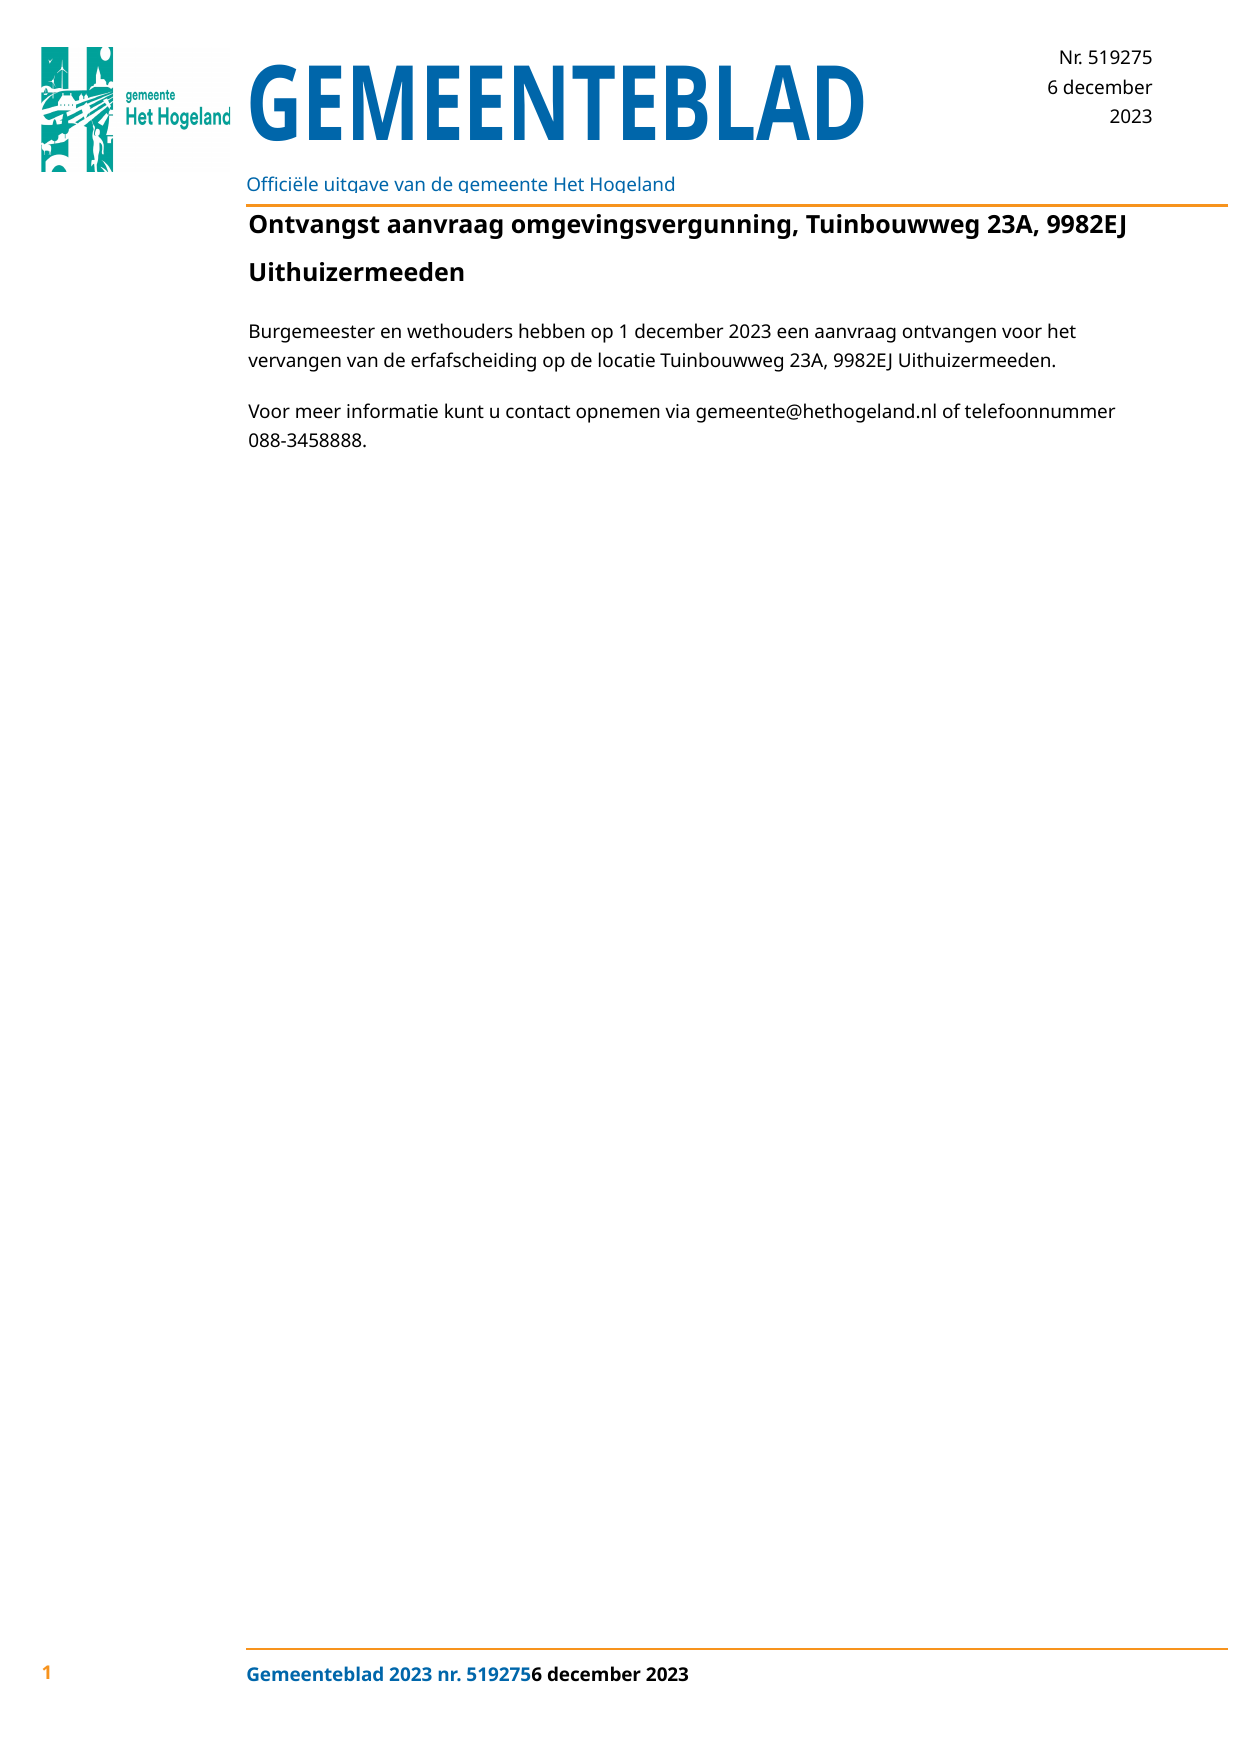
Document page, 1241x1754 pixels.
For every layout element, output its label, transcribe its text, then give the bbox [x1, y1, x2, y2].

text Burgemeester en wethouders hebben op 1 december 2023 een aanvraag ontvangen voor het vervangen van de erfafscheiding op de locatie Tuinbouwweg 23A, 9982EJ Uithuizermeeden. [248, 318, 1152, 373]
text Ontvangst aanvraag omgevingsvergunning, Tuinbouwweg 23A, 9982EJ Uithuizermeeden [248, 207, 1152, 288]
picture [41, 47, 231, 172]
text Voor meer informatie kunt u contact opnemen via gemeente@hethogeland.nl of telefoonnummer 088-3458888. [248, 398, 1152, 453]
